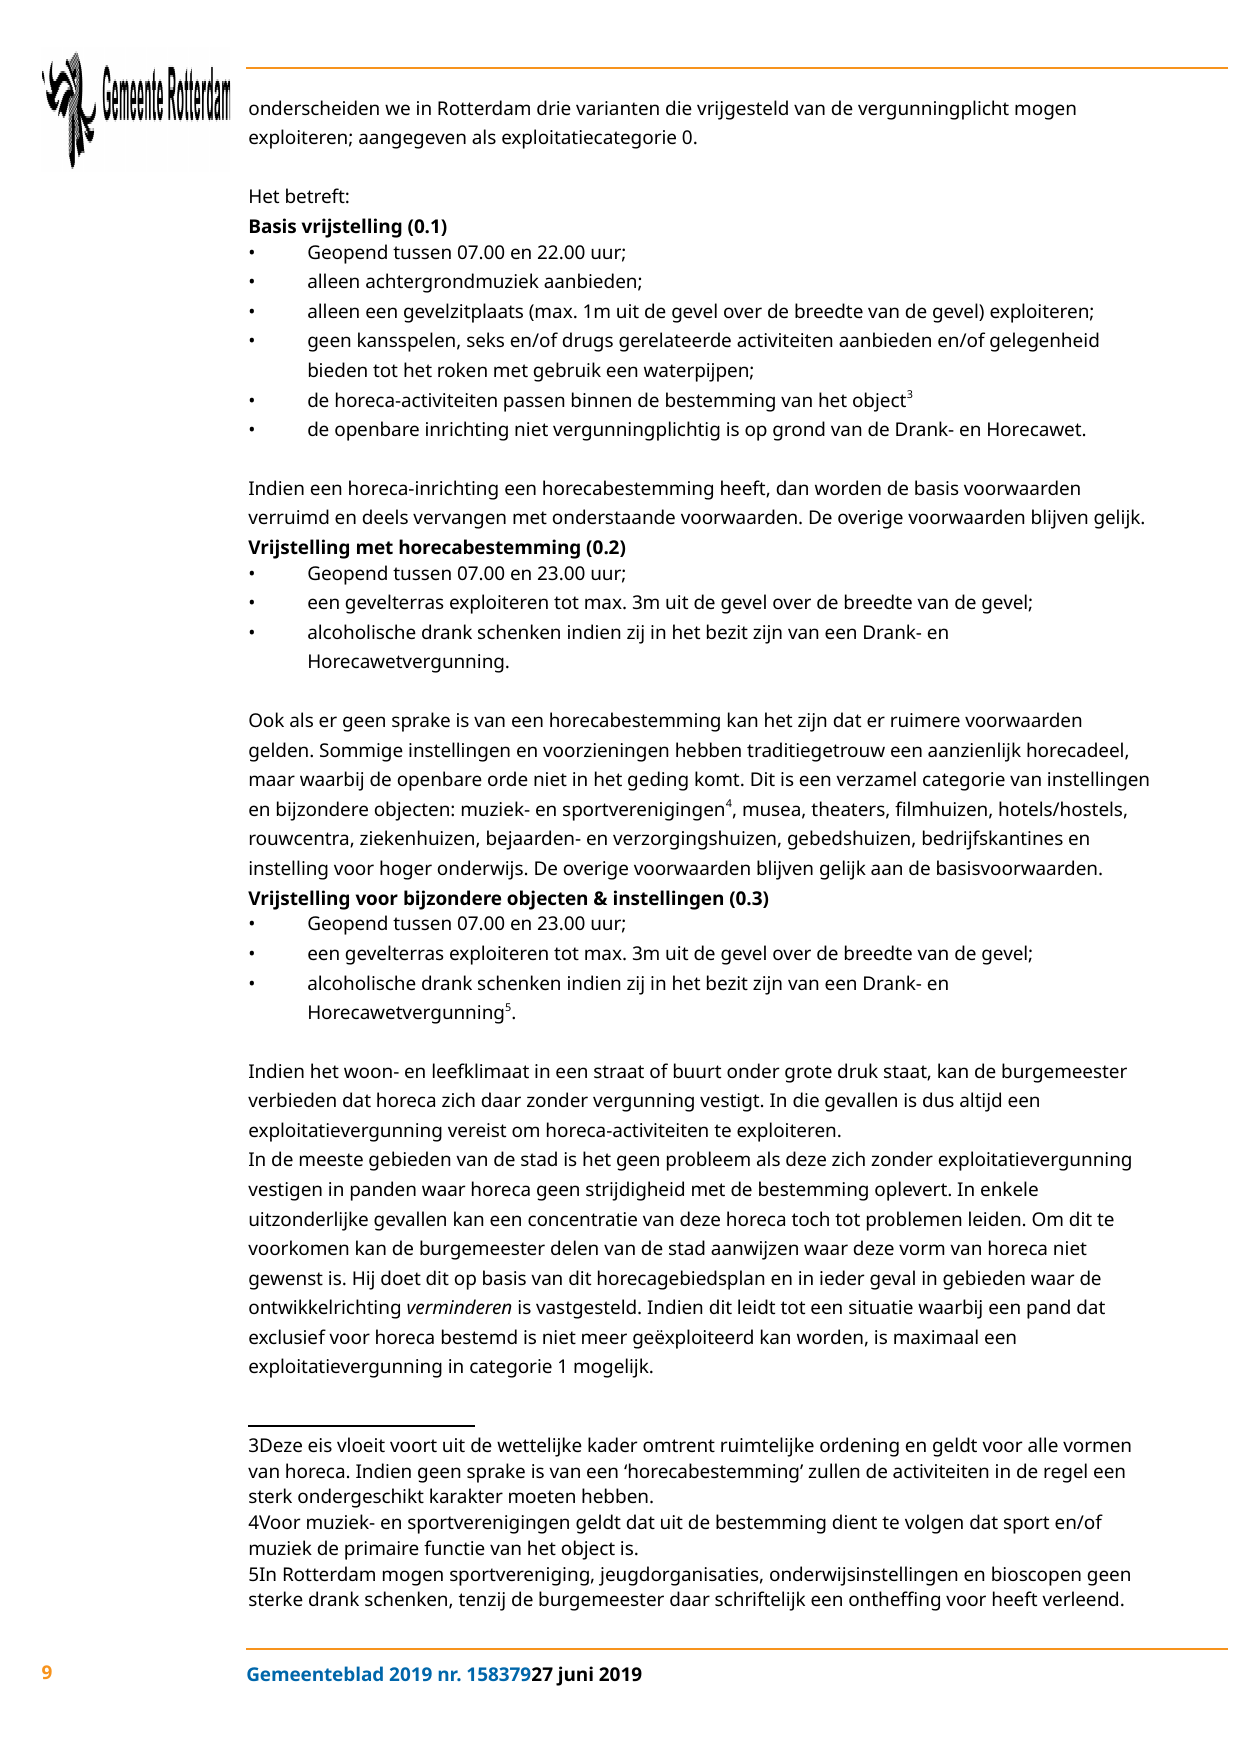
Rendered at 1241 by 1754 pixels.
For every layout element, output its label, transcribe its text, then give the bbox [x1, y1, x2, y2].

table_header Vrijstelling met horecabestemming (0.2) [248, 534, 1152, 560]
text Indien het woon- en leefklimaat in een straat of buurt onder grote druk staat, kan de burgemeester verbieden dat horeca zich daar zonder vergunning vestigt. In die gevallen is dus altijd een exploitatievergunning vereist om horeca-activiteiten te exploiteren. [248, 1058, 1152, 1143]
table_header Basis vrijstelling (0.1) [248, 213, 1152, 239]
table_header Vrijstelling voor bijzondere objecten & instellingen (0.3) [248, 885, 1152, 911]
text Ook als er geen sprake is van een horecabestemming kan het zijn dat er ruimere voorwaarden gelden. Sommige instellingen en voorzieningen hebben traditiegetrouw een aanzienlijk horecadeel, maar waarbij de openbare orde niet in het geding komt. Dit is een verzamel categorie van instellingen en bijzondere objecten: muziek- en sportverenigingen, musea, theaters, filmhuizen, hotels/hostels, rouwcentra, ziekenhuizen, bejaarden- en verzorgingshuizen, gebedshuizen, bedrijfskantines en instelling voor hoger onderwijs. De overige voorwaarden blijven gelijk aan de basisvoorwaarden. [248, 707, 1152, 881]
text In de meeste gebieden van de stad is het geen probleem als deze zich zonder exploitatievergunning vestigen in panden waar horeca geen strijdigheid met de bestemming oplevert. In enkele uitzonderlijke gevallen kan een concentratie van deze horeca toch tot problemen leiden. Om dit te voorkomen kan de burgemeester delen van de stad aanwijzen waar deze vorm van horeca niet gewenst is. Hij doet dit op basis van dit horecagebiedsplan en in ieder geval in gebieden waar de ontwikkelrichting verminderen is vastgesteld. Indien dit leidt tot een situatie waarbij een pand dat exclusief voor horeca bestemd is niet meer geëxploiteerd kan worden, is maximaal een exploitatievergunning in categorie 1 mogelijk. [248, 1147, 1152, 1379]
table_cell Geopend tussen 07.00 en 23.00 uur; een gevelterras exploiteren tot max. 3m uit de gevel over de breedte van de gevel; alcoholische drank schenken indien zij in het bezit zijn van een Drank- en Horecawetvergunning. [248, 911, 1152, 1025]
text Indien een horeca-inrichting een horecabestemming heeft, dan worden de basis voorwaarden verruimd en deels vervangen met onderstaande voorwaarden. De overige voorwaarden blijven gelijk. [248, 475, 1152, 530]
picture [41, 47, 231, 172]
table_cell Geopend tussen 07.00 en 23.00 uur; een gevelterras exploiteren tot max. 3m uit de gevel over de breedte van de gevel; alcoholische drank schenken indien zij in het bezit zijn van een Drank- en Horecawetvergunning. [248, 560, 1152, 674]
text Voor muziek- en sportverenigingen geldt dat uit de bestemming dient te volgen dat sport en/of muziek de primaire functie van het object is. [248, 1509, 1152, 1561]
table_cell Geopend tussen 07.00 en 22.00 uur; alleen achtergrondmuziek aanbieden; alleen een gevelzitplaats (max. 1m uit de gevel over de breedte van de gevel) exploiteren; geen kansspelen, seks en/of drugs gerelateerde activiteiten aanbieden en/of gelegenheid bieden tot het roken met gebruik een waterpijpen; de horeca-activiteiten passen binnen de bestemming van het object de openbare inrichting niet vergunningplichtig is op grond van de Drank- en Horecawet. [248, 239, 1152, 442]
text onderscheiden we in Rotterdam drie varianten die vrijgesteld van de vergunningplicht mogen exploiteren; aangegeven als exploitatiecategorie 0. [248, 95, 1152, 150]
text Het betreft: [248, 183, 1152, 209]
